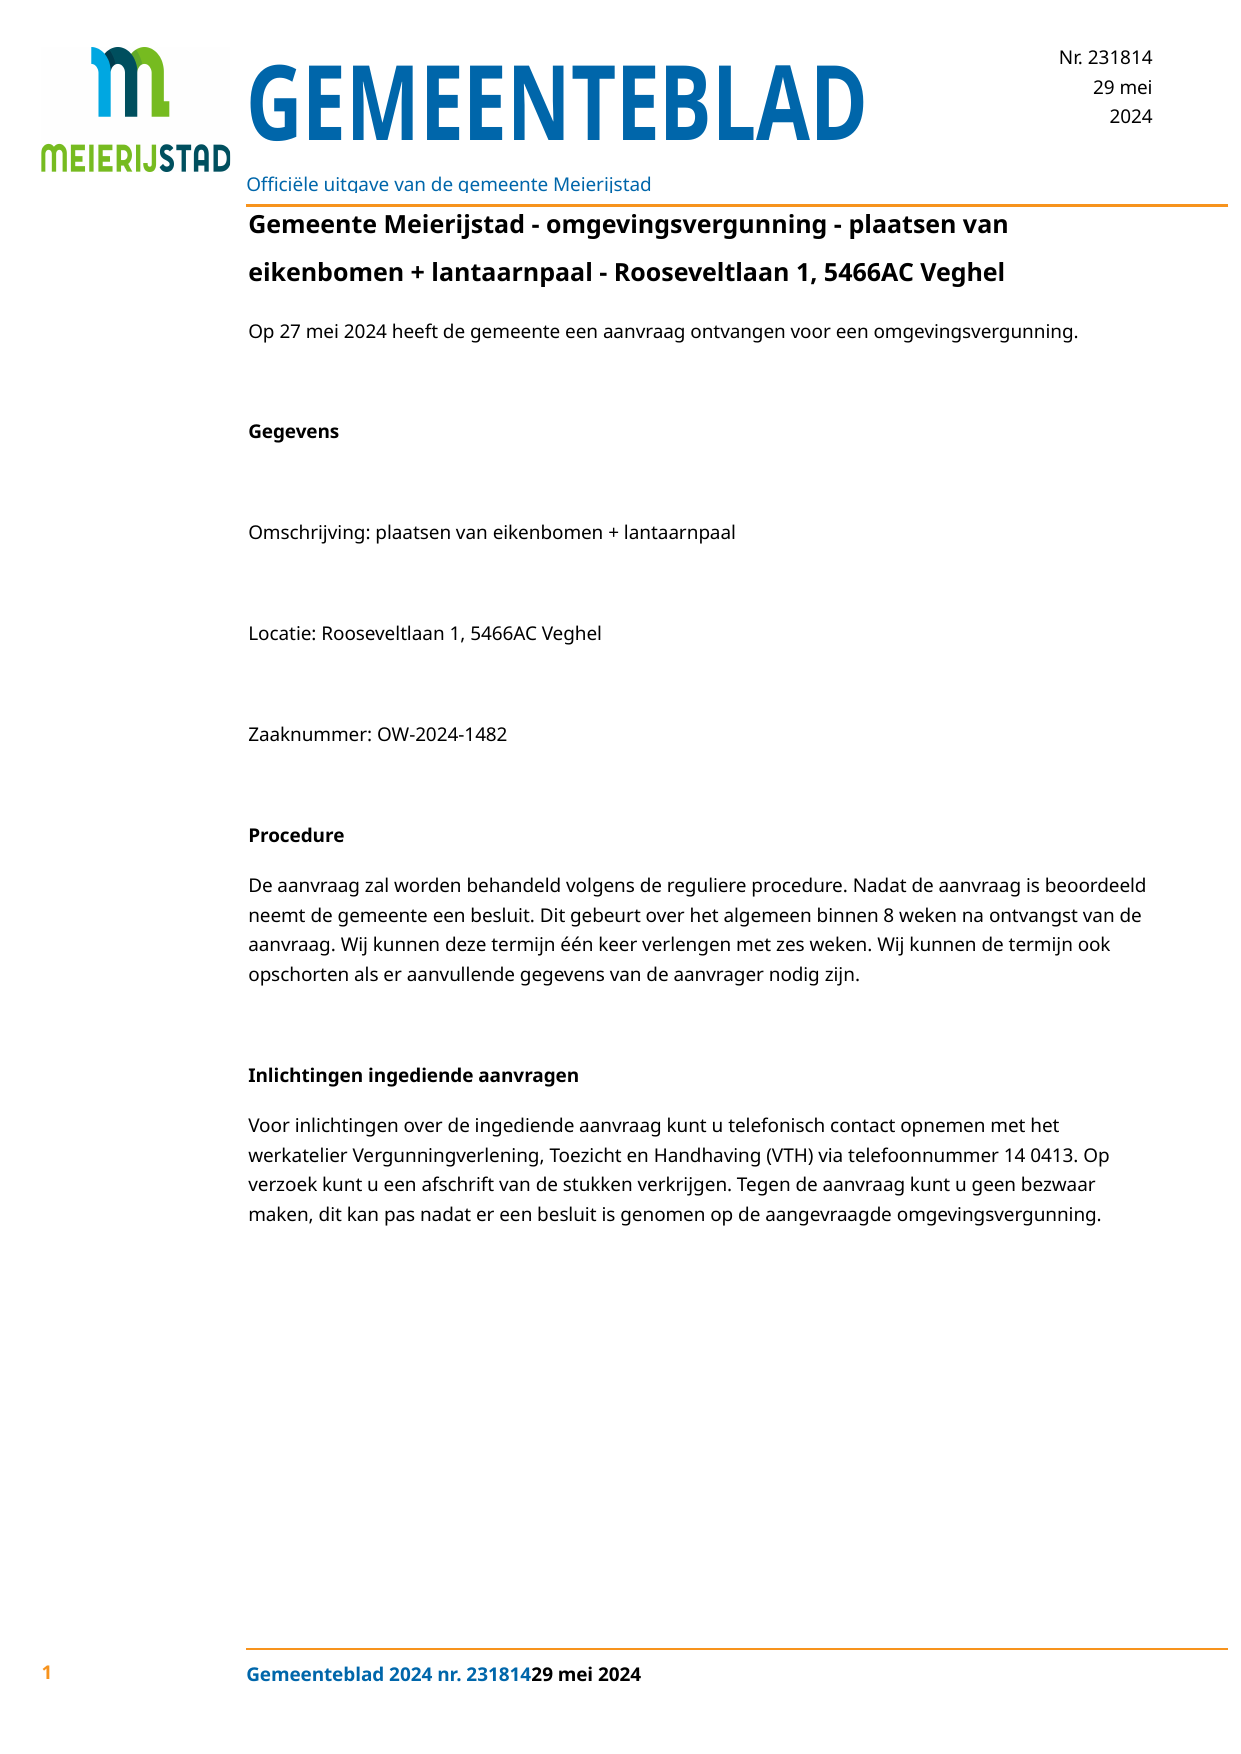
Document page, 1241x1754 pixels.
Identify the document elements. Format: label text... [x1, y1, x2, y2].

text Zaaknummer: OW-2024-1482 [248, 721, 1152, 747]
picture [41, 47, 231, 172]
text Inlichtingen ingediende aanvragen [248, 1062, 1152, 1088]
text Gegevens [248, 419, 1152, 444]
text Gemeente Meierijstad - omgevingsvergunning - plaatsen van eikenbomen + lantaarnpaal - Rooseveltlaan 1, 5466AC Veghel [248, 207, 1152, 288]
text Omschrijving: plaatsen van eikenbomen + lantaarnpaal [248, 519, 1152, 545]
text Procedure [248, 822, 1152, 848]
text De aanvraag zal worden behandeld volgens de reguliere procedure. Nadat de aanvraag is beoordeeld neemt de gemeente een besluit. Dit gebeurt over het algemeen binnen 8 weken na ontvangst van de aanvraag. Wij kunnen deze termijn één keer verlengen met zes weken. Wij kunnen de termijn ook opschorten als er aanvullende gegevens van de aanvrager nodig zijn. [248, 872, 1152, 987]
text Locatie: Rooseveltlaan 1, 5466AC Veghel [248, 620, 1152, 646]
text Voor inlichtingen over de ingediende aanvraag kunt u telefonisch contact opnemen met het werkatelier Vergunningverlening, Toezicht en Handhaving (VTH) via telefoonnummer 14 0413. Op verzoek kunt u een afschrift van de stukken verkrijgen. Tegen de aanvraag kunt u geen bezwaar maken, dit kan pas nadat er een besluit is genomen op de aangevraagde omgevingsvergunning. [248, 1112, 1152, 1227]
text Op 27 mei 2024 heeft de gemeente een aanvraag ontvangen voor een omgevingsvergunning. [248, 318, 1152, 344]
